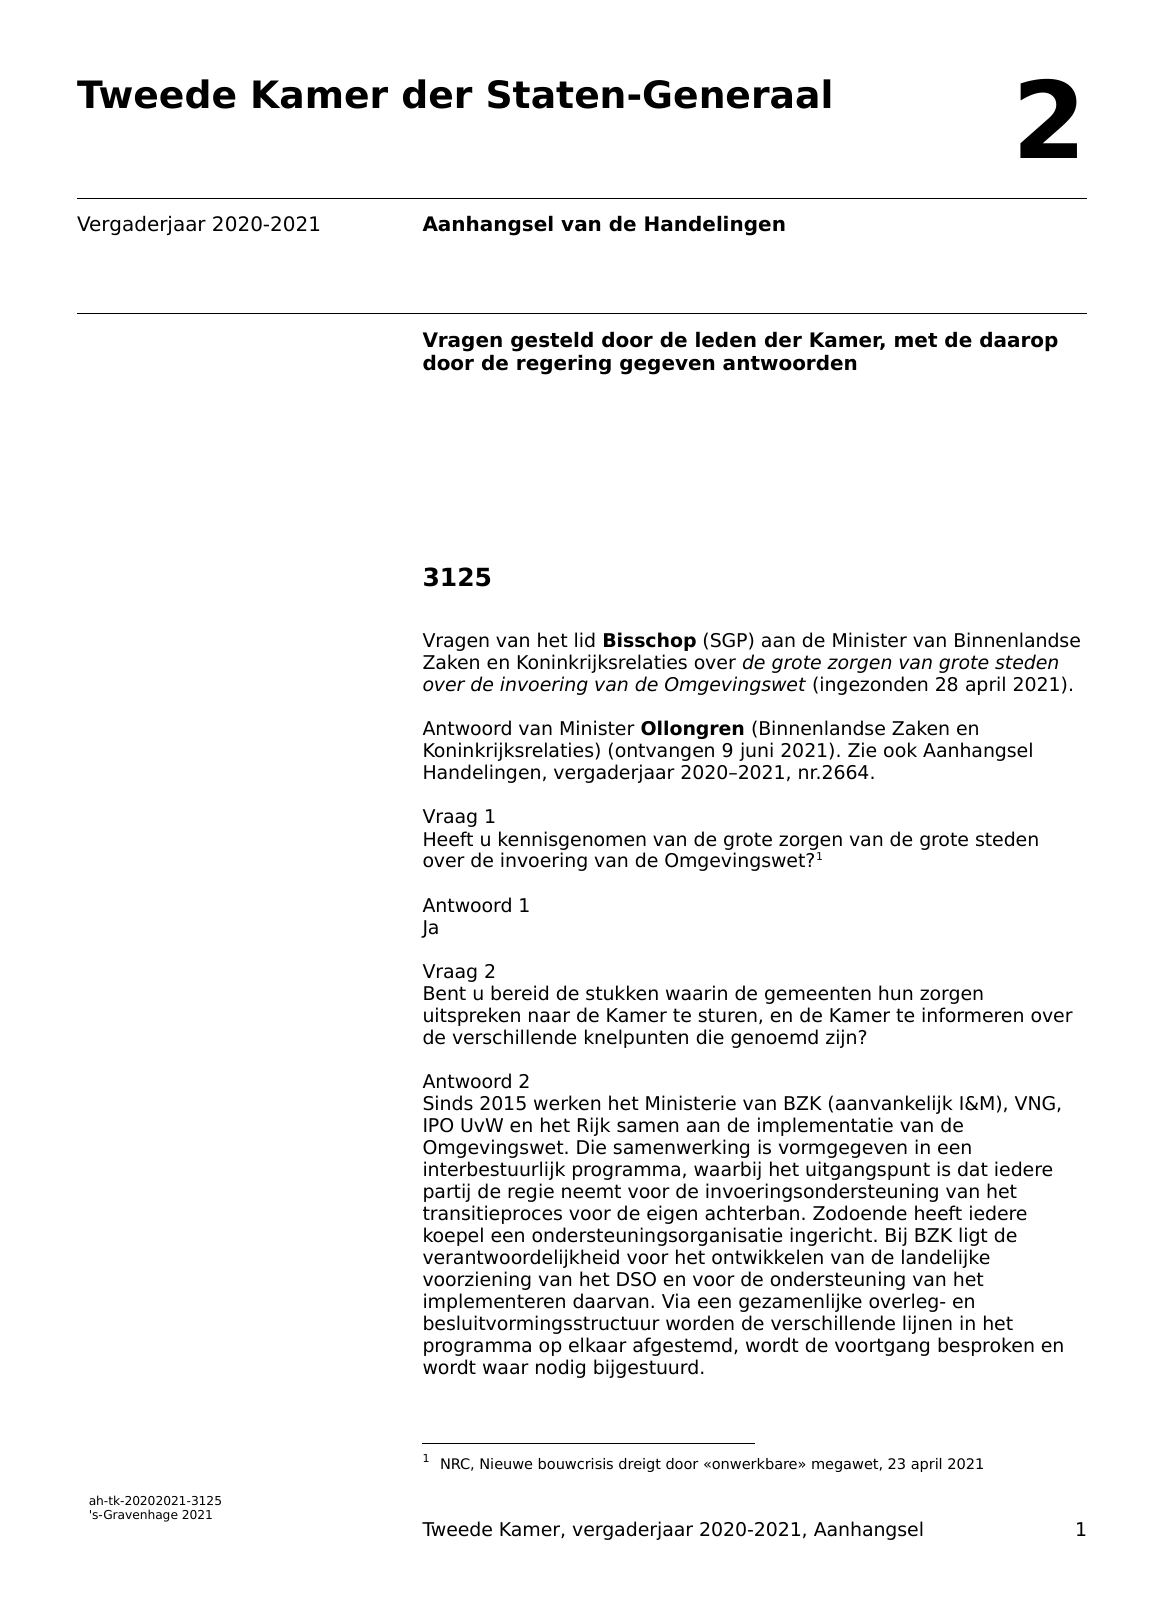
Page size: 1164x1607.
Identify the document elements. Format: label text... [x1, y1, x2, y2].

text Heeft u kennisgenomen van de grote zorgen van de grote steden over de invoering van de Omgevingswet? [422, 828, 1087, 872]
text 3125 [422, 563, 1087, 592]
text 's-Gravenhage 2021 [88, 1508, 323, 1522]
text Ja [422, 917, 1087, 938]
text Bent u bereid de stukken waarin de gemeenten hun zorgen uitspreken naar de Kamer te sturen, en de Kamer te informeren over de verschillende knelpunten die genoemd zijn? [422, 983, 1087, 1049]
table_cell Vergaderjaar 2020-2021 [77, 199, 422, 313]
text Antwoord van Minister Ollongren (Binnenlandse Zaken en Koninkrijksrelaties) (ontvangen 9 juni 2021). Zie ook Aanhangsel Handelingen, vergaderjaar 2020–2021, nr.2664. [422, 718, 1087, 784]
text Antwoord 2 [422, 1071, 1087, 1093]
text Vraag 1 [422, 806, 1087, 828]
table_cell Vragen gesteld door de leden der Kamer, met de daarop door de regering gegeven antwoorden [422, 314, 1087, 375]
text Vragen van het lid Bisschop (SGP) aan de Minister van Binnenlandse Zaken en Koninkrijksrelaties over de grote zorgen van grote steden over de invoering van de Omgevingswet (ingezonden 28 april 2021). [422, 630, 1087, 696]
text NRC, Nieuwe bouwcrisis dreigt door «onwerkbare» megawet, 23 april 2021 [422, 1452, 1087, 1474]
table_header 2 [886, 59, 1087, 198]
table_cell Aanhangsel van de Handelingen [422, 199, 1087, 313]
text Sinds 2015 werken het Ministerie van BZK (aanvankelijk I&M), VNG, IPO UvW en het Rijk samen aan de implementatie van de Omgevingswet. Die samenwerking is vormgegeven in een interbestuurlijk programma, waarbij het uitgangspunt is dat iedere partij de regie neemt voor de invoeringsondersteuning van het transitieproces voor de eigen achterban. Zodoende heeft iedere koepel een ondersteuningsorganisatie ingericht. Bij BZK ligt de verantwoordelijkheid voor het ontwikkelen van de landelijke voorziening van het DSO en voor de ondersteuning van het implementeren daarvan. Via een gezamenlijke overleg- en besluitvormingsstructuur worden de verschillende lijnen in het programma op elkaar afgestemd, wordt de voortgang besproken en wordt waar nodig bijgestuurd. [422, 1093, 1087, 1378]
table_cell [77, 314, 422, 375]
text ah-tk-20202021-3125 [88, 1494, 323, 1508]
text Vraag 2 [422, 961, 1087, 983]
table_header Tweede Kamer der Staten-Generaal [77, 59, 886, 198]
text Antwoord 1 [422, 894, 1087, 917]
